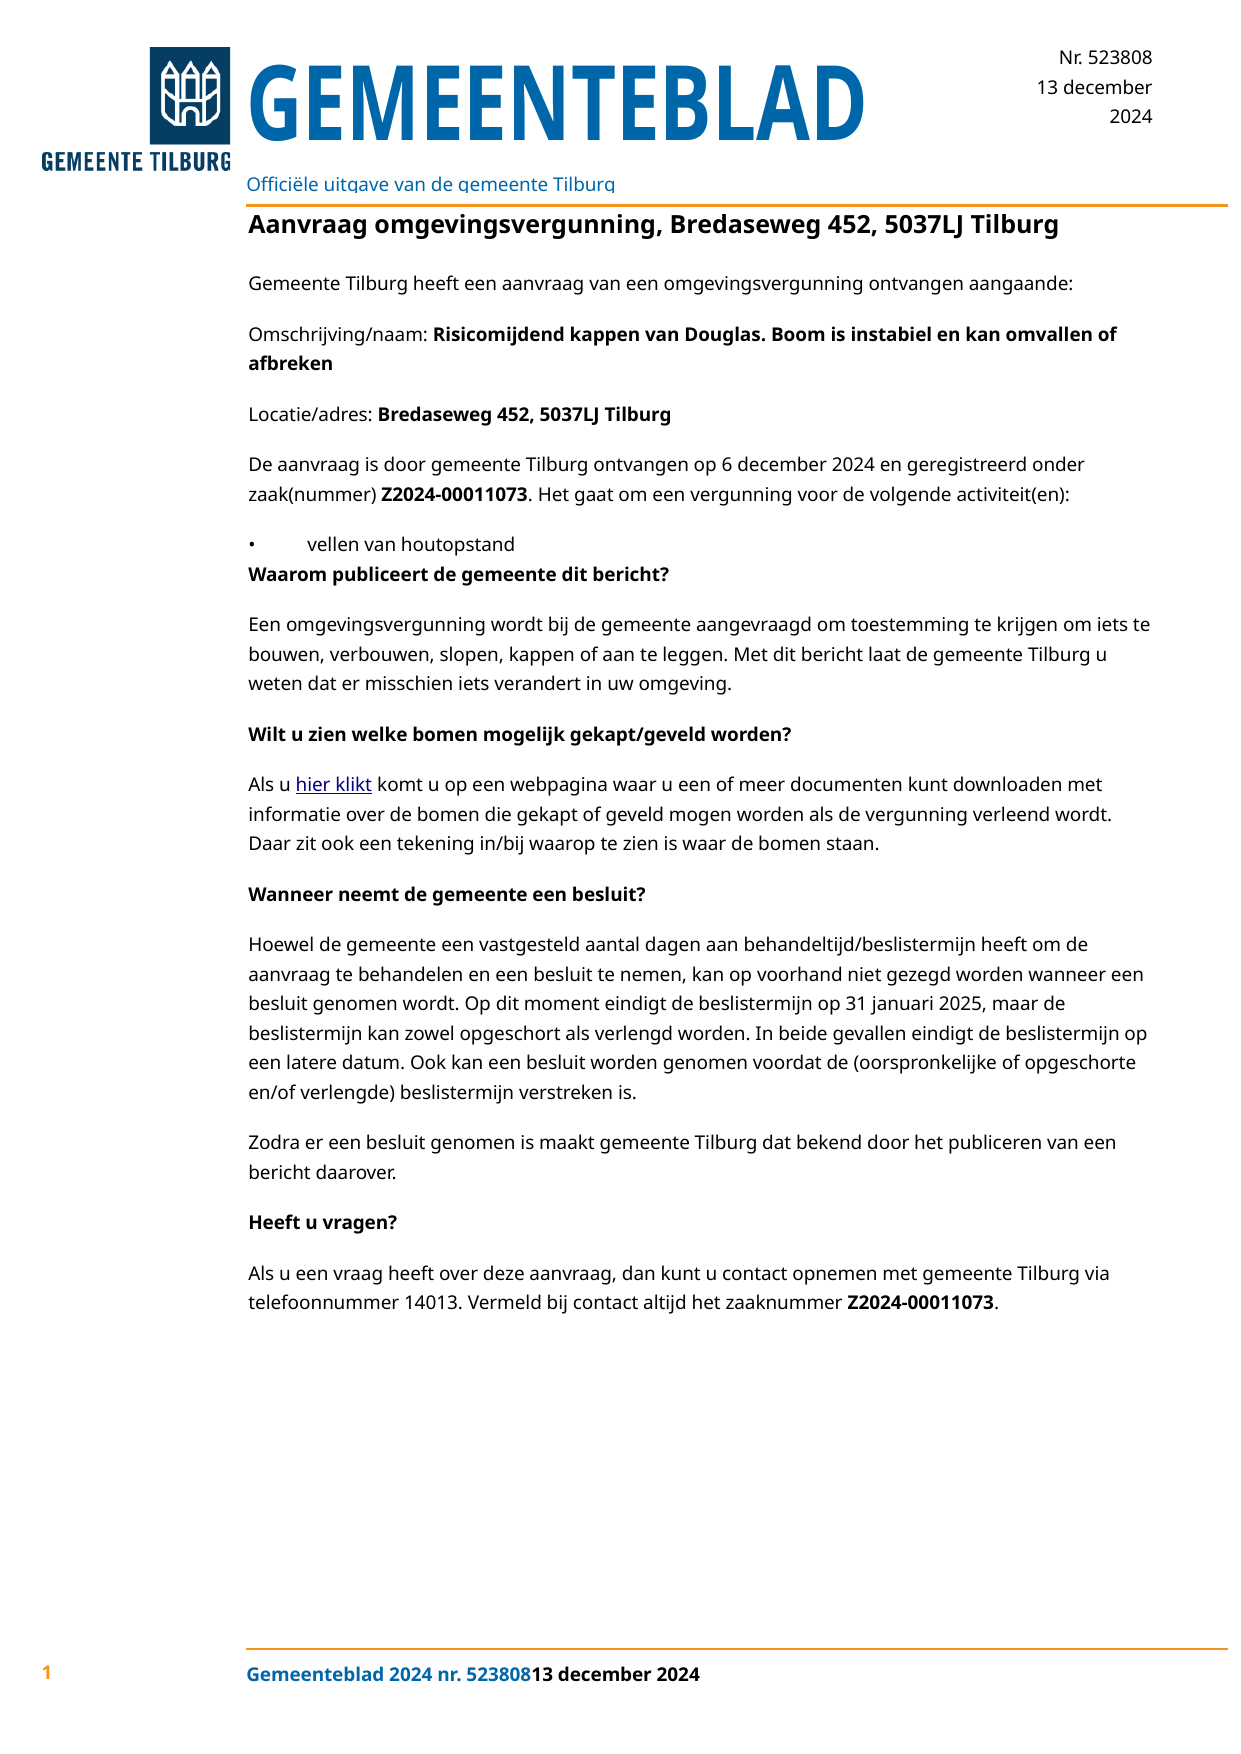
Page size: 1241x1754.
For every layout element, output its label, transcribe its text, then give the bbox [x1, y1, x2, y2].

text Waarom publiceert de gemeente dit bericht? [248, 561, 1152, 586]
text Heeft u vragen? [248, 1209, 1152, 1235]
text Aanvraag omgevingsvergunning, Bredaseweg 452, 5037LJ Tilburg [248, 207, 1152, 241]
text Wanneer neemt de gemeente een besluit? [248, 881, 1152, 906]
text Gemeente Tilburg heeft een aanvraag van een omgevingsvergunning ontvangen aangaande: [248, 270, 1152, 296]
text Als u hier klikt komt u op een webpagina waar u een of meer documenten kunt downloaden met informatie over de bomen die gekapt of geveld mogen worden als de vergunning verleend wordt. Daar zit ook een tekening in/bij waarop te zien is waar de bomen staan. [248, 771, 1152, 856]
list vellen van houtopstand [248, 531, 1152, 557]
picture [41, 47, 231, 172]
text Zodra er een besluit genomen is maakt gemeente Tilburg dat bekend door het publiceren van een bericht daarover. [248, 1129, 1152, 1185]
text Als u een vraag heeft over deze aanvraag, dan kunt u contact opnemen met gemeente Tilburg via telefoonnummer 14013. Vermeld bij contact altijd het zaaknummer Z2024-00011073. [248, 1260, 1152, 1315]
text Locatie/adres: Bredaseweg 452, 5037LJ Tilburg [248, 401, 1152, 426]
text Een omgevingsvergunning wordt bij de gemeente aangevraagd om toestemming te krijgen om iets te bouwen, verbouwen, slopen, kappen of aan te leggen. Met dit bericht laat de gemeente Tilburg u weten dat er misschien iets verandert in uw omgeving. [248, 611, 1152, 696]
text Wilt u zien welke bomen mogelijk gekapt/geveld worden? [248, 721, 1152, 746]
text Omschrijving/naam: Risicomijdend kappen van Douglas. Boom is instabiel en kan omvallen of afbreken [248, 321, 1152, 376]
text Hoewel de gemeente een vastgesteld aantal dagen aan behandeltijd/beslistermijn heeft om de aanvraag te behandelen en een besluit te nemen, kan op voorhand niet gezegd worden wanneer een besluit genomen wordt. Op dit moment eindigt de beslistermijn op 31 januari 2025, maar de beslistermijn kan zowel opgeschort als verlengd worden. In beide gevallen eindigt de beslistermijn op een latere datum. Ook kan een besluit worden genomen voordat de (oorspronkelijke of opgeschorte en/of verlengde) beslistermijn verstreken is. [248, 931, 1152, 1105]
text De aanvraag is door gemeente Tilburg ontvangen op 6 december 2024 en geregistreerd onder zaak(nummer) Z2024-00011073. Het gaat om een vergunning voor de volgende activiteit(en): [248, 451, 1152, 506]
